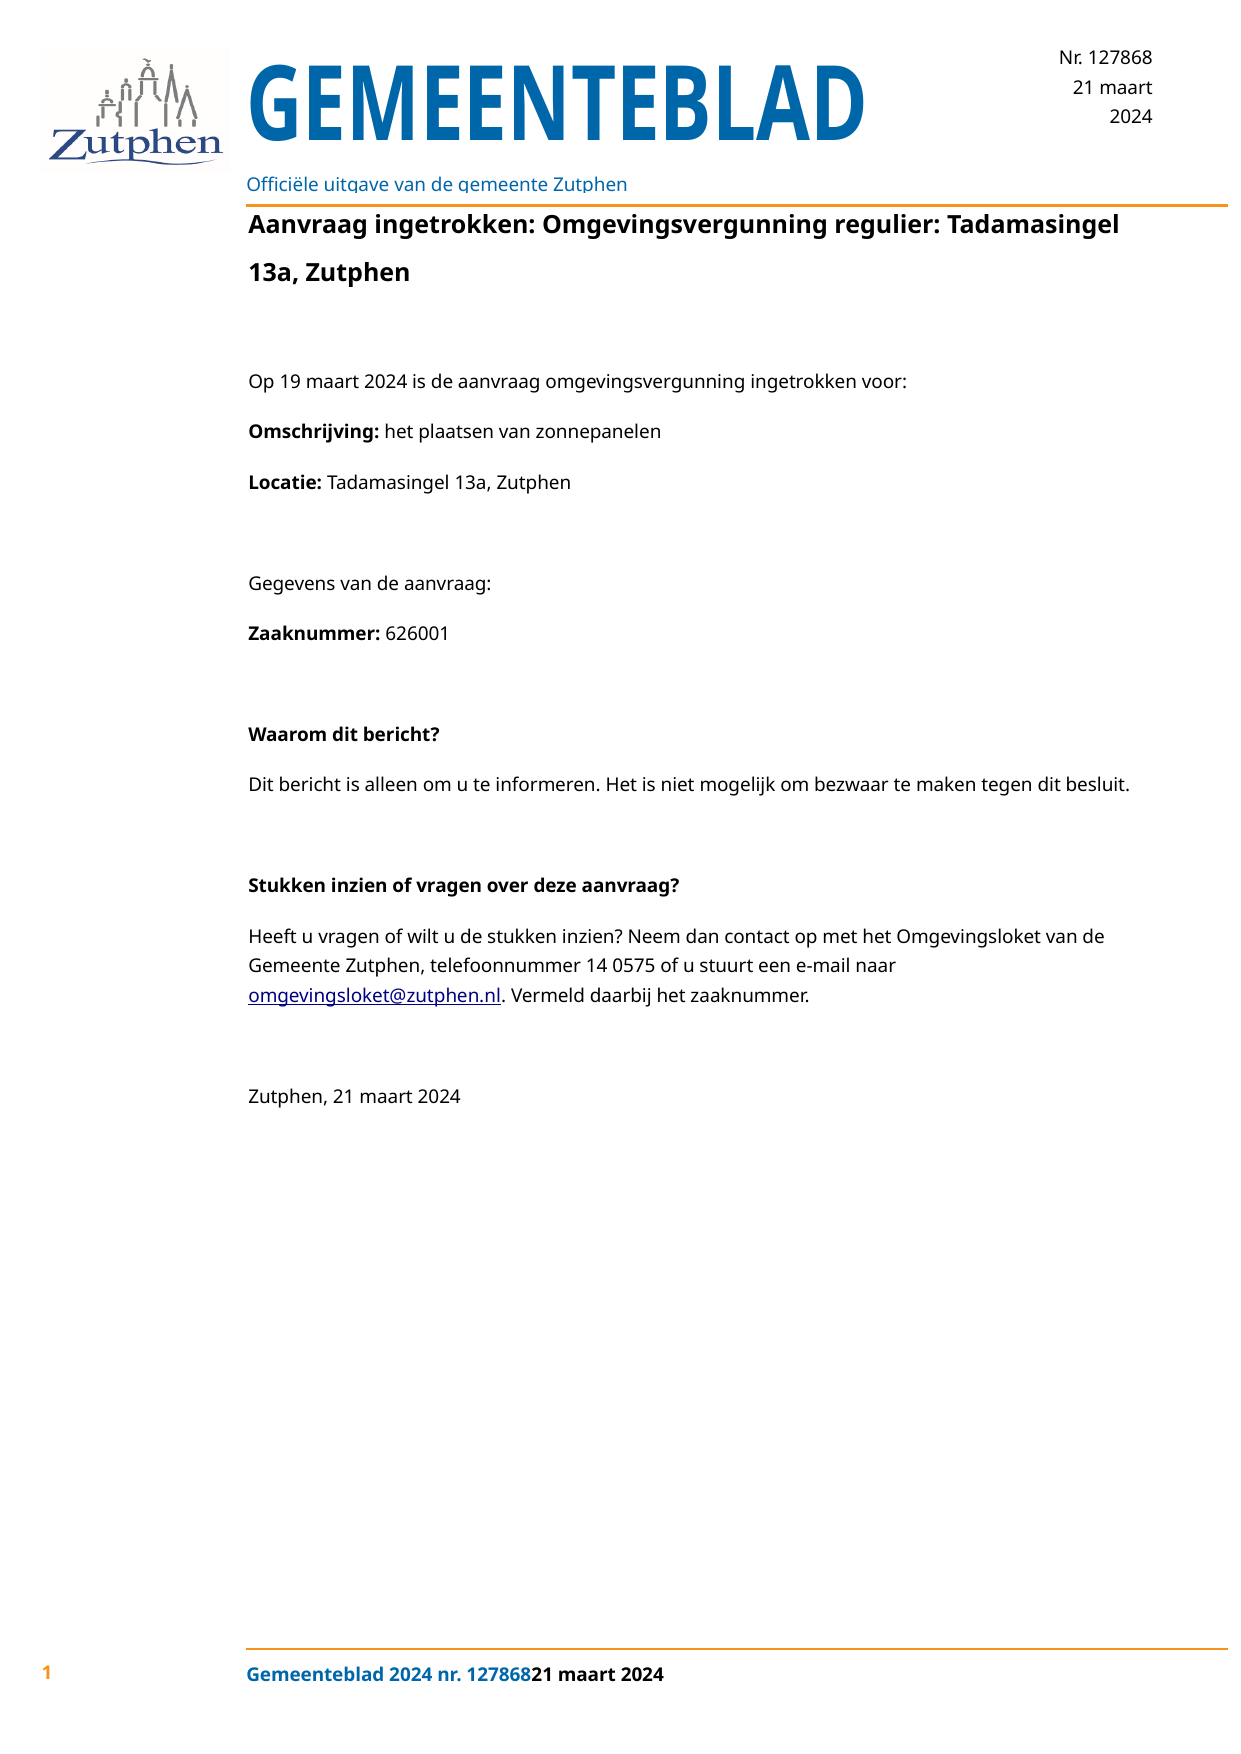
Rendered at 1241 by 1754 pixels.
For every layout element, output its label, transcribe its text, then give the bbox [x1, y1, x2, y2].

text Op 19 maart 2024 is de aanvraag omgevingsvergunning ingetrokken voor: [248, 368, 1152, 394]
text Waarom dit bericht? [248, 721, 1152, 747]
text Zaaknummer: 626001 [248, 620, 1152, 646]
text Dit bericht is alleen om u te informeren. Het is niet mogelijk om bezwaar te maken tegen dit besluit. [248, 772, 1152, 797]
text Aanvraag ingetrokken: Omgevingsvergunning regulier: Tadamasingel 13a, Zutphen [248, 207, 1152, 288]
text Omschrijving: het plaatsen van zonnepanelen [248, 419, 1152, 444]
text Gegevens van de aanvraag: [248, 570, 1152, 596]
picture [41, 47, 231, 172]
text Stukken inzien of vragen over deze aanvraag? [248, 872, 1152, 898]
text Locatie: Tadamasingel 13a, Zutphen [248, 469, 1152, 495]
text Zutphen, 21 maart 2024 [248, 1083, 1152, 1109]
text Heeft u vragen of wilt u de stukken inzien? Neem dan contact op met het Omgevingsloket van de Gemeente Zutphen, telefoonnummer 14 0575 of u stuurt een e-mail naar omgevingsloket@zutphen.nl. Vermeld daarbij het zaaknummer. [248, 923, 1152, 1008]
